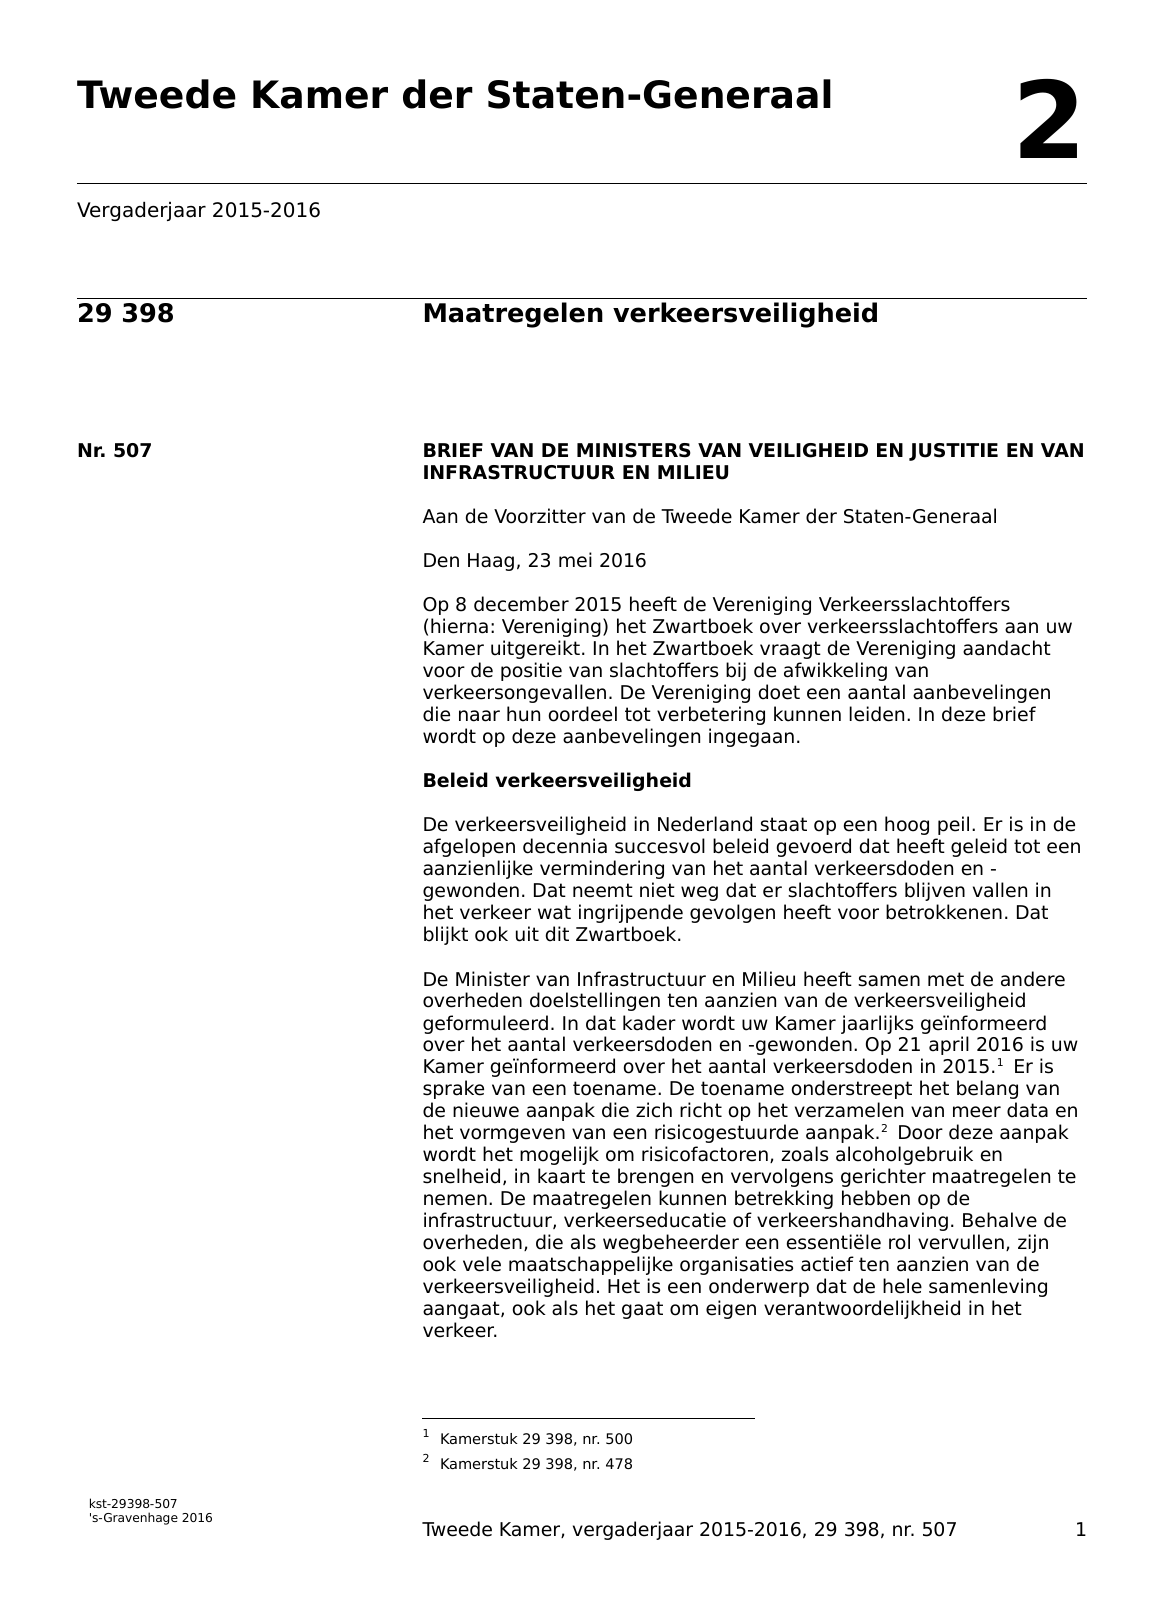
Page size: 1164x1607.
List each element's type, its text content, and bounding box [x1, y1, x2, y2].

text kst-29398-507 [88, 1497, 323, 1511]
text De Minister van Infrastructuur en Milieu heeft samen met de andere overheden doelstellingen ten aanzien van de verkeersveiligheid geformuleerd. In dat kader wordt uw Kamer jaarlijks geïnformeerd over het aantal verkeersdoden en -gewonden. Op 21 april 2016 is uw Kamer geïnformeerd over het aantal verkeersdoden in 2015. Er is sprake van een toename. De toename onderstreept het belang van de nieuwe aanpak die zich richt op het verzamelen van meer data en het vormgeven van een risicogestuurde aanpak. Door deze aanpak wordt het mogelijk om risicofactoren, zoals alcoholgebruik en snelheid, in kaart te brengen en vervolgens gerichter maatregelen te nemen. De maatregelen kunnen betrekking hebben op de infrastructuur, verkeerseducatie of verkeershandhaving. Behalve de overheden, die als wegbeheerder een essentiële rol vervullen, zijn ook vele maatschappelijke organisaties actief ten aanzien van de verkeersveiligheid. Het is een onderwerp dat de hele samenleving aangaat, ook als het gaat om eigen verantwoordelijkheid in het verkeer. [422, 968, 1087, 1342]
text De verkeersveiligheid in Nederland staat op een hoog peil. Er is in de afgelopen decennia succesvol beleid gevoerd dat heeft geleid tot een aanzienlijke vermindering van het aantal verkeersdoden en -gewonden. Dat neemt niet weg dat er slachtoffers blijven vallen in het verkeer wat ingrijpende gevolgen heeft voor betrokkenen. Dat blijkt ook uit dit Zwartboek. [422, 814, 1087, 946]
text Op 8 december 2015 heeft de Vereniging Verkeersslachtoffers (hierna: Vereniging) het Zwartboek over verkeersslachtoffers aan uw Kamer uitgereikt. In het Zwartboek vraagt de Vereniging aandacht voor de positie van slachtoffers bij de afwikkeling van verkeersongevallen. De Vereniging doet een aantal aanbevelingen die naar hun oordeel tot verbetering kunnen leiden. In deze brief wordt op deze aanbevelingen ingegaan. [422, 594, 1087, 748]
text 's-Gravenhage 2016 [88, 1511, 323, 1525]
subtitle Beleid verkeersveiligheid [422, 770, 1087, 792]
table_header Tweede Kamer der Staten-Generaal [77, 59, 886, 183]
subtitle Nr. 507 BRIEF VAN DE MINISTERS VAN VEILIGHEID EN JUSTITIE EN VAN INFRASTRUCTUUR EN MILIEU [77, 440, 1087, 484]
text Kamerstuk 29 398, nr. 500 [422, 1427, 1087, 1449]
table_cell Vergaderjaar 2015-2016 [77, 184, 1087, 298]
table_header 2 [886, 59, 1087, 183]
text Den Haag, 23 mei 2016 [422, 550, 1087, 572]
subtitle 29 398 Maatregelen verkeersveiligheid [77, 299, 1087, 329]
text Aan de Voorzitter van de Tweede Kamer der Staten-Generaal [422, 506, 1087, 528]
text Kamerstuk 29 398, nr. 478 [422, 1452, 1087, 1474]
